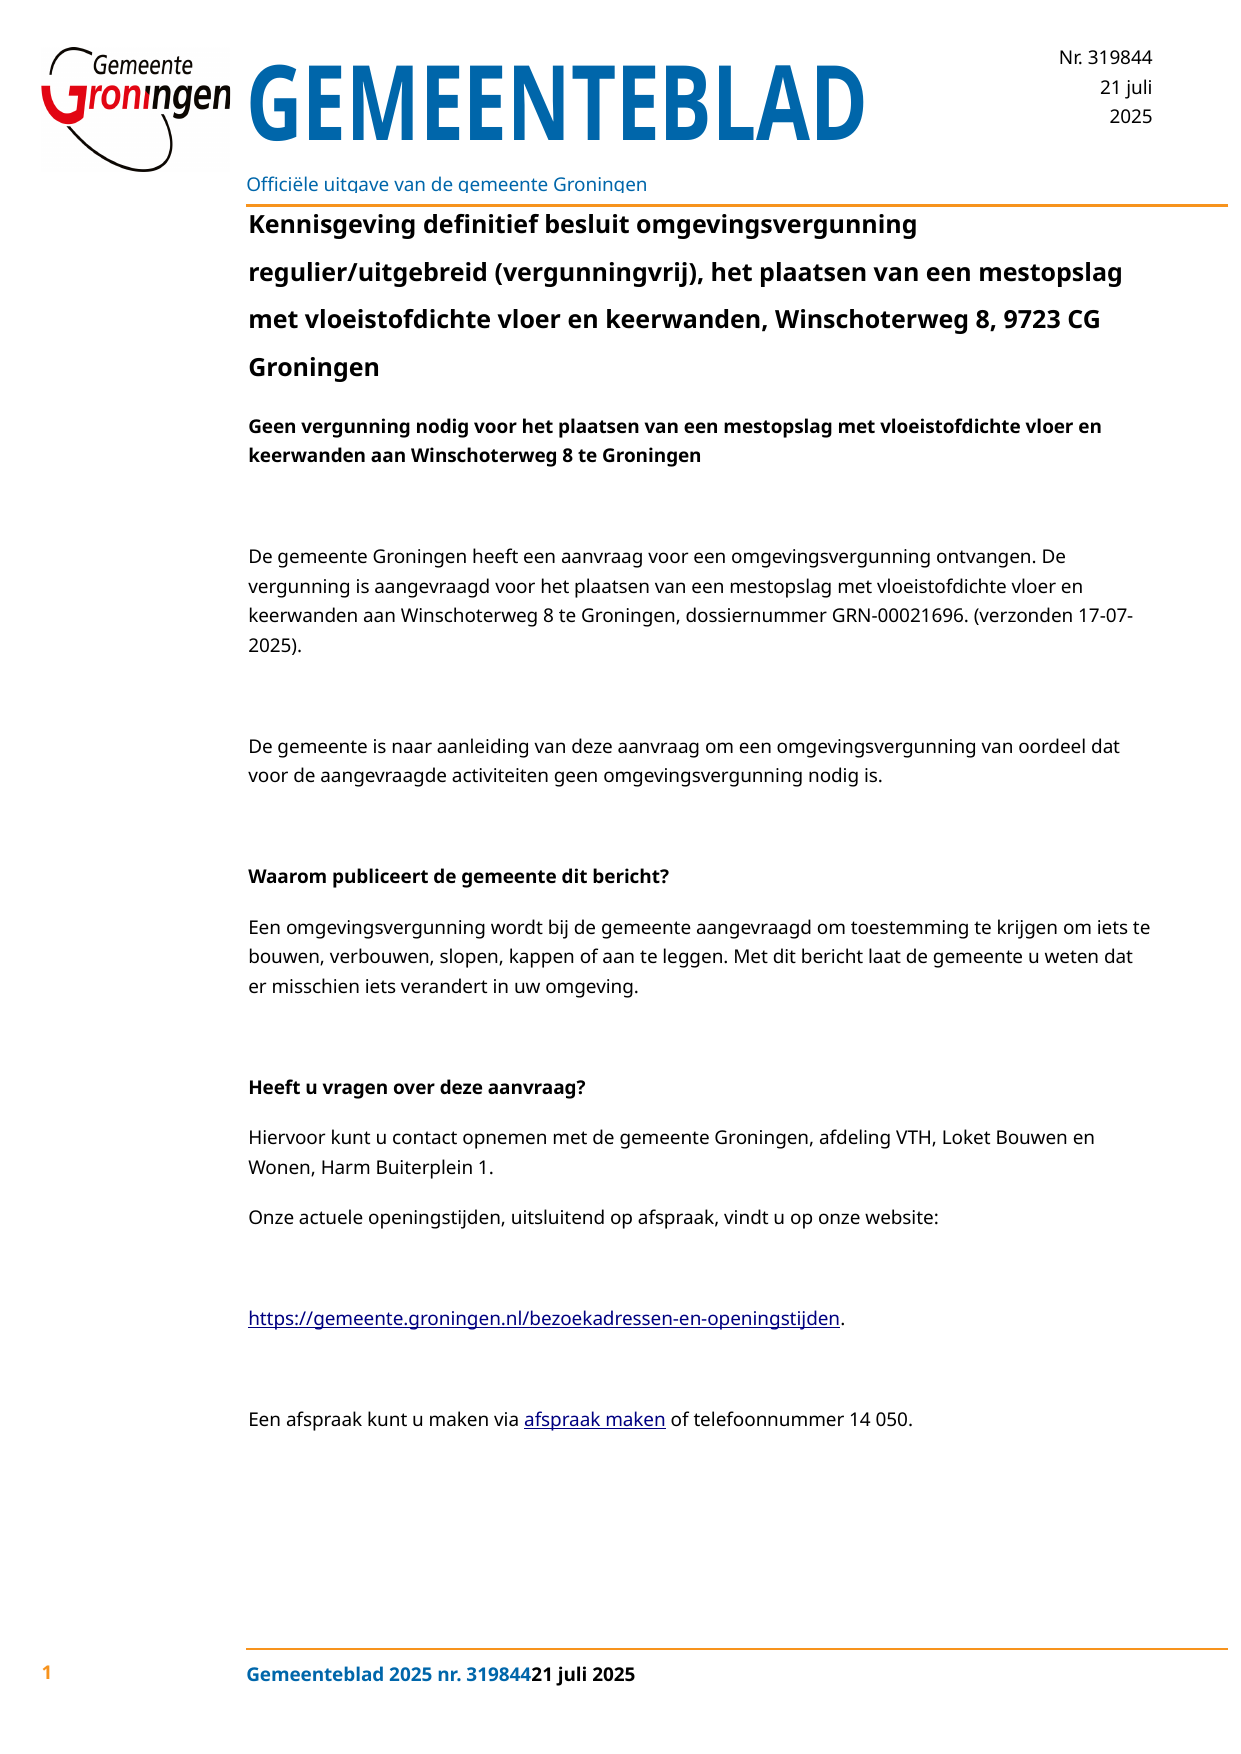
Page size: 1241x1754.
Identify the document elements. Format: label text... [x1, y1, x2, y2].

text De gemeente is naar aanleiding van deze aanvraag om een omgevingsvergunning van oordeel dat voor de aangevraagde activiteiten geen omgevingsvergunning nodig is. [248, 733, 1152, 788]
text Hiervoor kunt u contact opnemen met de gemeente Groningen, afdeling VTH, Loket Bouwen en Wonen, Harm Buiterplein 1. [248, 1124, 1152, 1180]
text Heeft u vragen over deze aanvraag? [248, 1074, 1152, 1100]
text Een omgevingsvergunning wordt bij de gemeente aangevraagd om toestemming te krijgen om iets te bouwen, verbouwen, slopen, kappen of aan te leggen. Met dit bericht laat de gemeente u weten dat er misschien iets verandert in uw omgeving. [248, 914, 1152, 999]
text Geen vergunning nodig voor het plaatsen van een mestopslag met vloeistofdichte vloer en keerwanden aan Winschoterweg 8 te Groningen [248, 413, 1152, 468]
text Onze actuele openingstijden, uitsluitend op afspraak, vindt u op onze website: [248, 1204, 1152, 1230]
text Waarom publiceert de gemeente dit bericht? [248, 863, 1152, 889]
picture [41, 47, 231, 172]
text Kennisgeving definitief besluit omgevingsvergunning regulier/uitgebreid (vergunningvrij), het plaatsen van een mestopslag met vloeistofdichte vloer en keerwanden, Winschoterweg 8, 9723 CG Groningen [248, 207, 1152, 384]
text https://gemeente.groningen.nl/bezoekadressen-en-openingstijden. [248, 1305, 1152, 1331]
text Een afspraak kunt u maken via afspraak maken of telefoonnummer 14 050. [248, 1406, 1152, 1432]
text De gemeente Groningen heeft een aanvraag voor een omgevingsvergunning ontvangen. De vergunning is aangevraagd voor het plaatsen van een mestopslag met vloeistofdichte vloer en keerwanden aan Winschoterweg 8 te Groningen, dossiernummer GRN-00021696. (verzonden 17-07-2025). [248, 543, 1152, 658]
